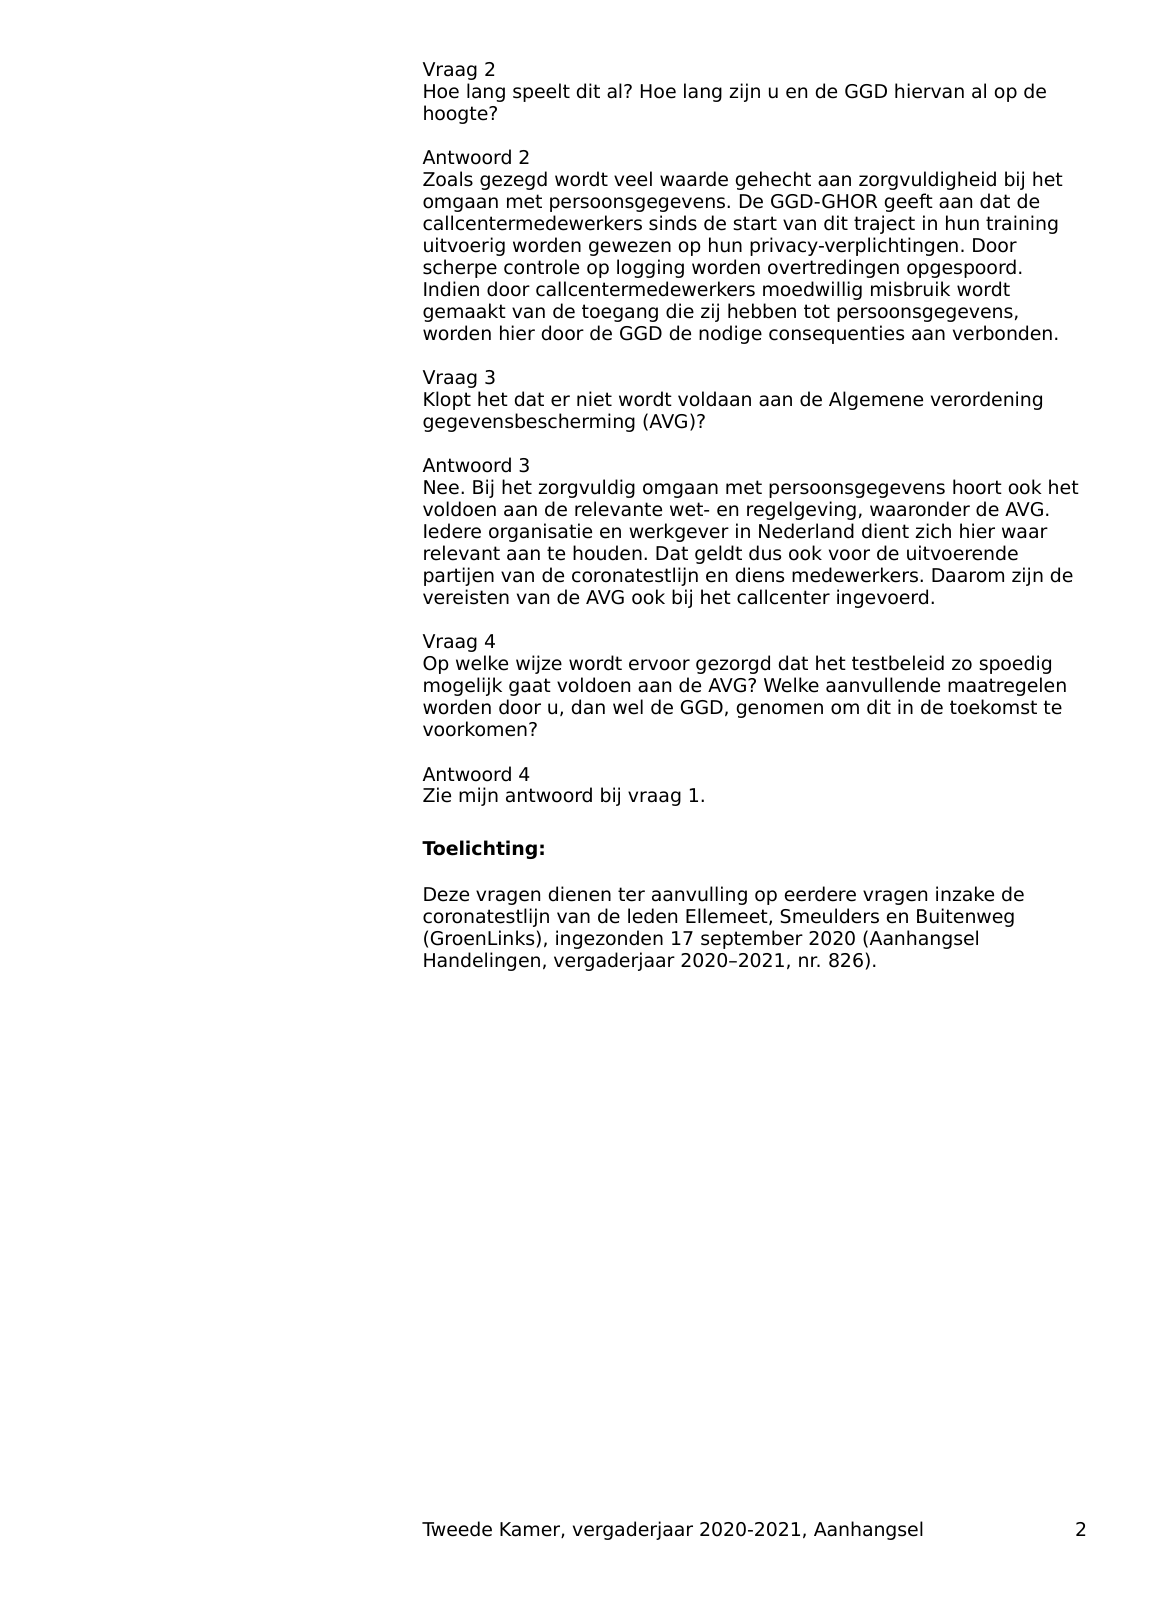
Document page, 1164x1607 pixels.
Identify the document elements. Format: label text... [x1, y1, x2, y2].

text Vraag 2 [422, 59, 1087, 81]
text Antwoord 3 [422, 455, 1087, 477]
text Deze vragen dienen ter aanvulling op eerdere vragen inzake de coronatestlijn van de leden Ellemeet, Smeulders en Buitenweg (GroenLinks), ingezonden 17 september 2020 (Aanhangsel Handelingen, vergaderjaar 2020–2021, nr. 826). [422, 884, 1087, 972]
text Nee. Bij het zorgvuldig omgaan met persoonsgegevens hoort ook het voldoen aan de relevante wet- en regelgeving, waaronder de AVG. Iedere organisatie en werkgever in Nederland dient zich hier waar relevant aan te houden. Dat geldt dus ook voor de uitvoerende partijen van de coronatestlijn en diens medewerkers. Daarom zijn de vereisten van de AVG ook bij het callcenter ingevoerd. [422, 477, 1087, 609]
subtitle Toelichting: [422, 837, 1087, 859]
text Antwoord 4 [422, 763, 1087, 785]
text Hoe lang speelt dit al? Hoe lang zijn u en de GGD hiervan al op de hoogte? [422, 81, 1087, 125]
text Vraag 3 [422, 367, 1087, 389]
text Vraag 4 [422, 631, 1087, 653]
text Op welke wijze wordt ervoor gezorgd dat het testbeleid zo spoedig mogelijk gaat voldoen aan de AVG? Welke aanvullende maatregelen worden door u, dan wel de GGD, genomen om dit in de toekomst te voorkomen? [422, 653, 1087, 741]
text Klopt het dat er niet wordt voldaan aan de Algemene verordening gegevensbescherming (AVG)? [422, 389, 1087, 433]
text Zie mijn antwoord bij vraag 1. [422, 785, 1087, 807]
text Antwoord 2 [422, 147, 1087, 169]
text Zoals gezegd wordt veel waarde gehecht aan zorgvuldigheid bij het omgaan met persoonsgegevens. De GGD-GHOR geeft aan dat de callcentermedewerkers sinds de start van dit traject in hun training uitvoerig worden gewezen op hun privacy-verplichtingen. Door scherpe controle op logging worden overtredingen opgespoord. Indien door callcentermedewerkers moedwillig misbruik wordt gemaakt van de toegang die zij hebben tot persoonsgegevens, worden hier door de GGD de nodige consequenties aan verbonden. [422, 169, 1087, 345]
